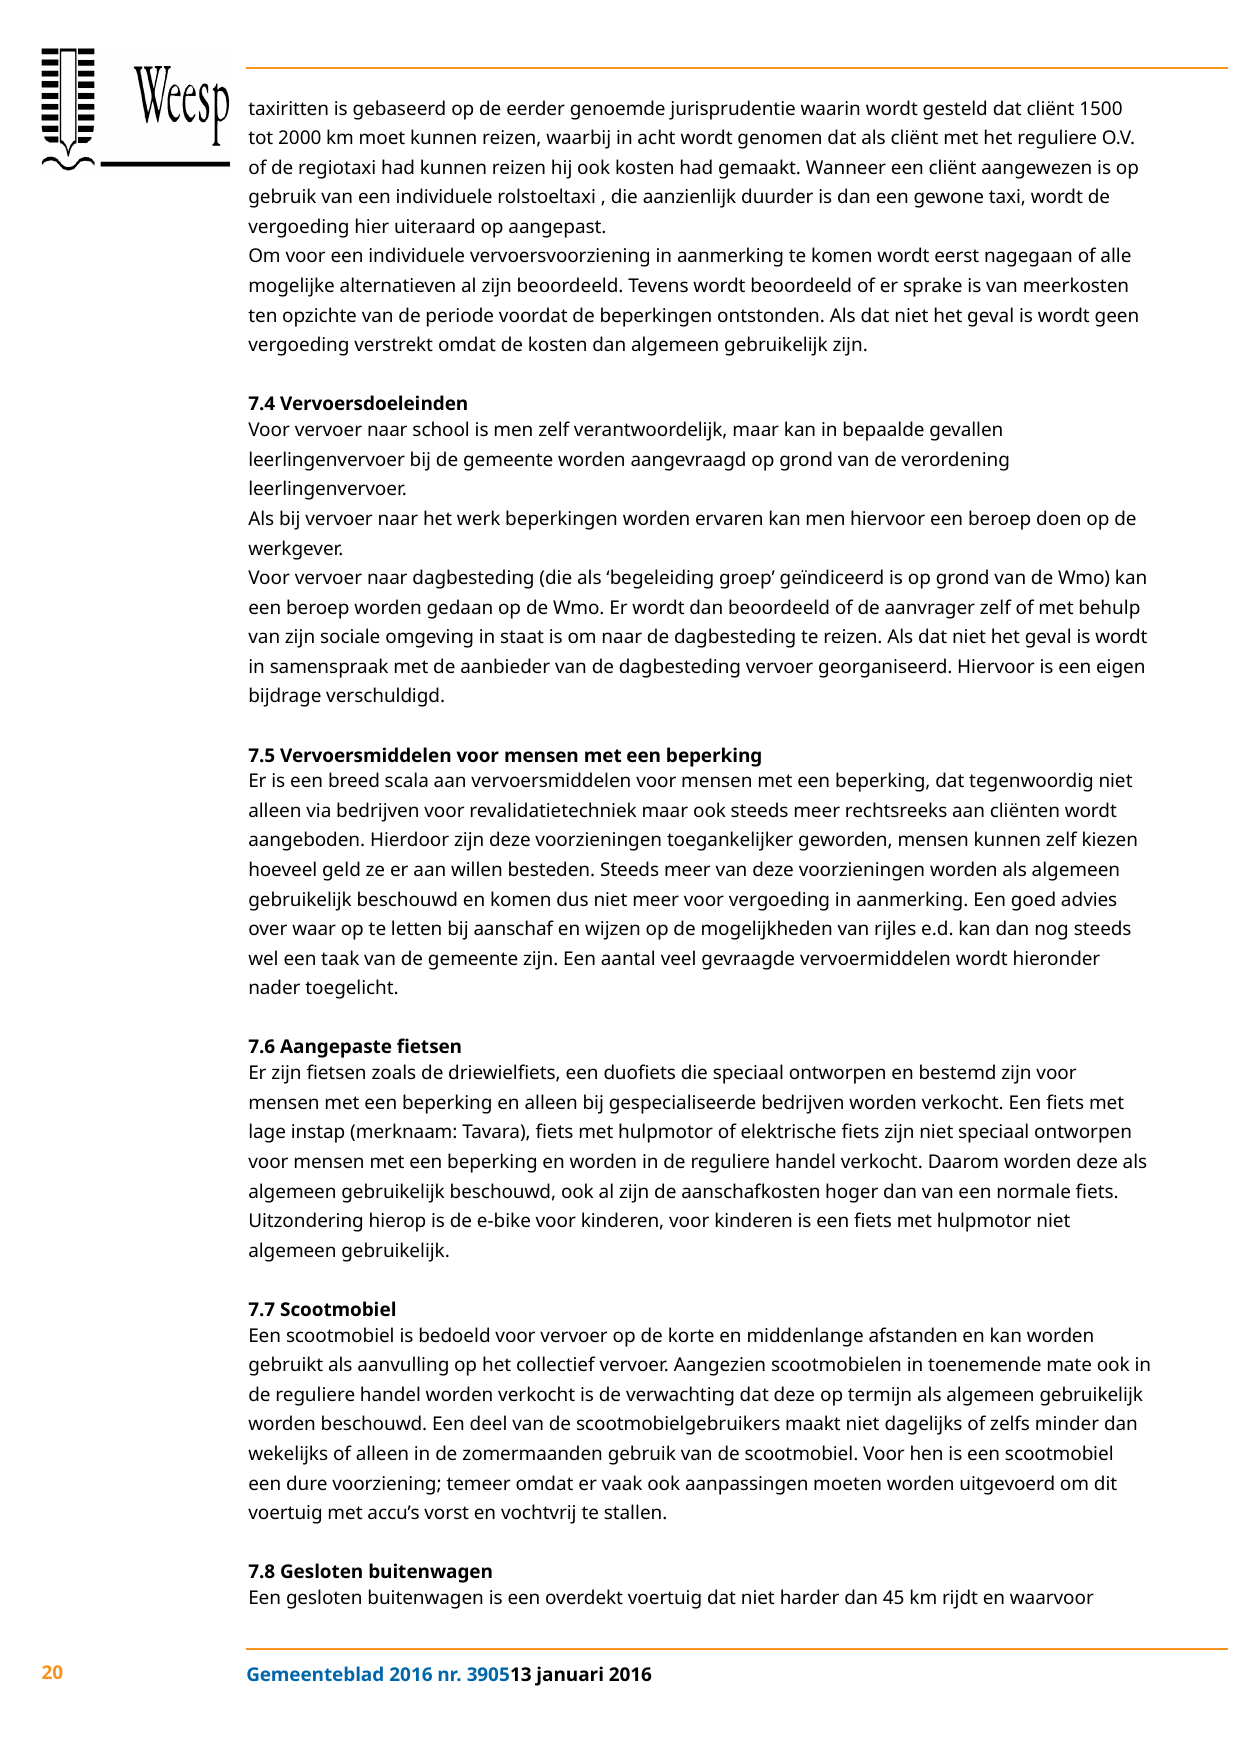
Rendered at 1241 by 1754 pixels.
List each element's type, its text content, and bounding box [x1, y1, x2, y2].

text Er is een breed scala aan vervoersmiddelen voor mensen met een beperking, dat tegenwoordig niet alleen via bedrijven voor revalidatietechniek maar ook steeds meer rechtsreeks aan cliënten wordt aangeboden. Hierdoor zijn deze voorzieningen toegankelijker geworden, mensen kunnen zelf kiezen hoeveel geld ze er aan willen besteden. Steeds meer van deze voorzieningen worden als algemeen gebruikelijk beschouwd en komen dus niet meer voor vergoeding in aanmerking. Een goed advies over waar op te letten bij aanschaf en wijzen op de mogelijkheden van rijles e.d. kan dan nog steeds wel een taak van de gemeente zijn. Een aantal veel gevraagde vervoermiddelen wordt hieronder nader toegelicht. [248, 767, 1152, 1000]
text Voor vervoer naar school is men zelf verantwoordelijk, maar kan in bepaalde gevallen leerlingenvervoer bij de gemeente worden aangevraagd op grond van de verordening leerlingenvervoer. [248, 416, 1152, 501]
text 7.7 Scootmobiel [248, 1296, 1152, 1322]
text taxiritten is gebaseerd op de eerder genoemde jurisprudentie waarin wordt gesteld dat cliënt 1500 tot 2000 km moet kunnen reizen, waarbij in acht wordt genomen dat als cliënt met het reguliere O.V. of de regiotaxi had kunnen reizen hij ook kosten had gemaakt. Wanneer een cliënt aangewezen is op gebruik van een individuele rolstoeltaxi , die aanzienlijk duurder is dan een gewone taxi, wordt de vergoeding hier uiteraard op aangepast. [248, 95, 1152, 239]
text 7.8 Gesloten buitenwagen [248, 1558, 1152, 1584]
text Om voor een individuele vervoersvoorziening in aanmerking te komen wordt eerst nagegaan of alle mogelijke alternatieven al zijn beoordeeld. Tevens wordt beoordeeld of er sprake is van meerkosten ten opzichte van de periode voordat de beperkingen ontstonden. Als dat niet het geval is wordt geen vergoeding verstrekt omdat de kosten dan algemeen gebruikelijk zijn. [248, 243, 1152, 357]
text Als bij vervoer naar het werk beperkingen worden ervaren kan men hiervoor een beroep doen op de werkgever. [248, 505, 1152, 560]
text 7.6 Aangepaste fietsen [248, 1034, 1152, 1059]
text Voor vervoer naar dagbesteding (die als ‘begeleiding groep’ geïndiceerd is op grond van de Wmo) kan een beroep worden gedaan op de Wmo. Er wordt dan beoordeeld of de aanvrager zelf of met behulp van zijn sociale omgeving in staat is om naar de dagbesteding te reizen. Als dat niet het geval is wordt in samenspraak met de aanbieder van de dagbesteding vervoer georganiseerd. Hiervoor is een eigen bijdrage verschuldigd. [248, 564, 1152, 708]
picture [41, 47, 231, 172]
text Een gesloten buitenwagen is een overdekt voertuig dat niet harder dan 45 km rijdt en waarvoor [248, 1584, 1152, 1610]
text 7.4 Vervoersdoeleinden [248, 391, 1152, 416]
text Een scootmobiel is bedoeld voor vervoer op de korte en middenlange afstanden en kan worden gebruikt als aanvulling op het collectief vervoer. Aangezien scootmobielen in toenemende mate ook in de reguliere handel worden verkocht is de verwachting dat deze op termijn als algemeen gebruikelijk worden beschouwd. Een deel van de scootmobielgebruikers maakt niet dagelijks of zelfs minder dan wekelijks of alleen in de zomermaanden gebruik van de scootmobiel. Voor hen is een scootmobiel een dure voorziening; temeer omdat er vaak ook aanpassingen moeten worden uitgevoerd om dit voertuig met accu’s vorst en vochtvrij te stallen. [248, 1322, 1152, 1525]
text 7.5 Vervoersmiddelen voor mensen met een beperking [248, 742, 1152, 767]
text Er zijn fietsen zoals de driewielfiets, een duofiets die speciaal ontworpen en bestemd zijn voor mensen met een beperking en alleen bij gespecialiseerde bedrijven worden verkocht. Een fiets met lage instap (merknaam: Tavara), fiets met hulpmotor of elektrische fiets zijn niet speciaal ontworpen voor mensen met een beperking en worden in de reguliere handel verkocht. Daarom worden deze als algemeen gebruikelijk beschouwd, ook al zijn de aanschafkosten hoger dan van een normale fiets. Uitzondering hierop is de e-bike voor kinderen, voor kinderen is een fiets met hulpmotor niet algemeen gebruikelijk. [248, 1059, 1152, 1263]
